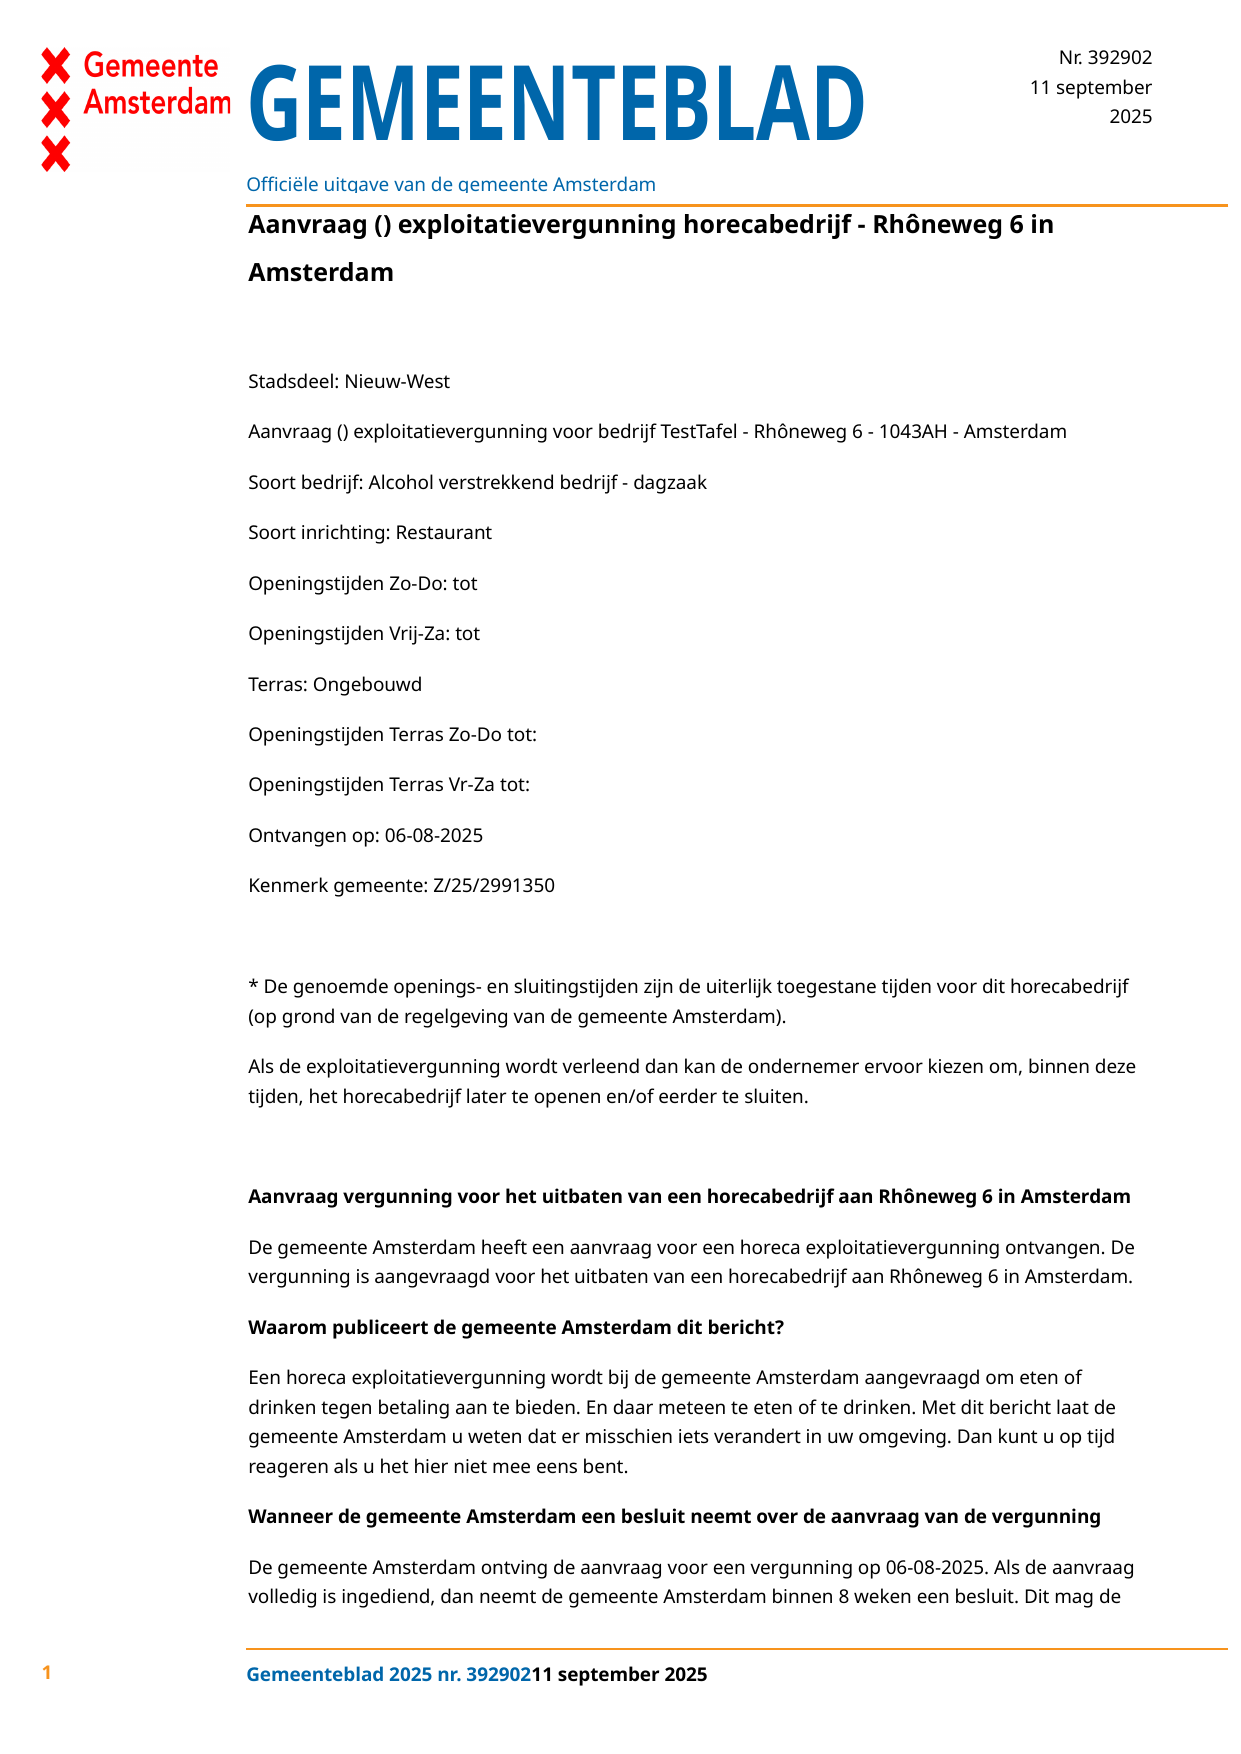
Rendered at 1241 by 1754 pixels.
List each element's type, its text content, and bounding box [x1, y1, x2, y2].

text Openingstijden Terras Zo-Do tot: [248, 721, 1152, 747]
text Ontvangen op: 06-08-2025 [248, 822, 1152, 848]
text Aanvraag () exploitatievergunning voor bedrijf TestTafel - Rhôneweg 6 - 1043AH - Amsterdam [248, 419, 1152, 444]
picture [41, 47, 231, 172]
text Soort bedrijf: Alcohol verstrekkend bedrijf - dagzaak [248, 469, 1152, 495]
text Aanvraag vergunning voor het uitbaten van een horecabedrijf aan Rhôneweg 6 in Amsterdam [248, 1184, 1152, 1209]
text Openingstijden Zo-Do: tot [248, 570, 1152, 596]
text * De genoemde openings- en sluitingstijden zijn de uiterlijk toegestane tijden voor dit horecabedrijf (op grond van de regelgeving van de gemeente Amsterdam). [248, 973, 1152, 1029]
text Wanneer de gemeente Amsterdam een besluit neemt over de aanvraag van de vergunning [248, 1504, 1152, 1529]
text Aanvraag () exploitatievergunning horecabedrijf - Rhôneweg 6 in Amsterdam [248, 207, 1152, 288]
text Openingstijden Terras Vr-Za tot: [248, 772, 1152, 797]
text Kenmerk gemeente: Z/25/2991350 [248, 872, 1152, 898]
text Soort inrichting: Restaurant [248, 519, 1152, 545]
text Waarom publiceert de gemeente Amsterdam dit bericht? [248, 1314, 1152, 1340]
text Stadsdeel: Nieuw-West [248, 368, 1152, 394]
text De gemeente Amsterdam heeft een aanvraag voor een horeca exploitatievergunning ontvangen. De vergunning is aangevraagd voor het uitbaten van een horecabedrijf aan Rhôneweg 6 in Amsterdam. [248, 1234, 1152, 1289]
text Als de exploitatievergunning wordt verleend dan kan de ondernemer ervoor kiezen om, binnen deze tijden, het horecabedrijf later te openen en/of eerder te sluiten. [248, 1053, 1152, 1109]
text De gemeente Amsterdam ontving de aanvraag voor een vergunning op 06-08-2025. Als de aanvraag volledig is ingediend, dan neemt de gemeente Amsterdam binnen 8 weken een besluit. Dit mag de [248, 1554, 1152, 1609]
text Terras: Ongebouwd [248, 671, 1152, 697]
text Een horeca exploitatievergunning wordt bij de gemeente Amsterdam aangevraagd om eten of drinken tegen betaling aan te bieden. En daar meteen te eten of te drinken. Met dit bericht laat de gemeente Amsterdam u weten dat er misschien iets verandert in uw omgeving. Dan kunt u op tijd reageren als u het hier niet mee eens bent. [248, 1364, 1152, 1479]
text Openingstijden Vrij-Za: tot [248, 620, 1152, 646]
